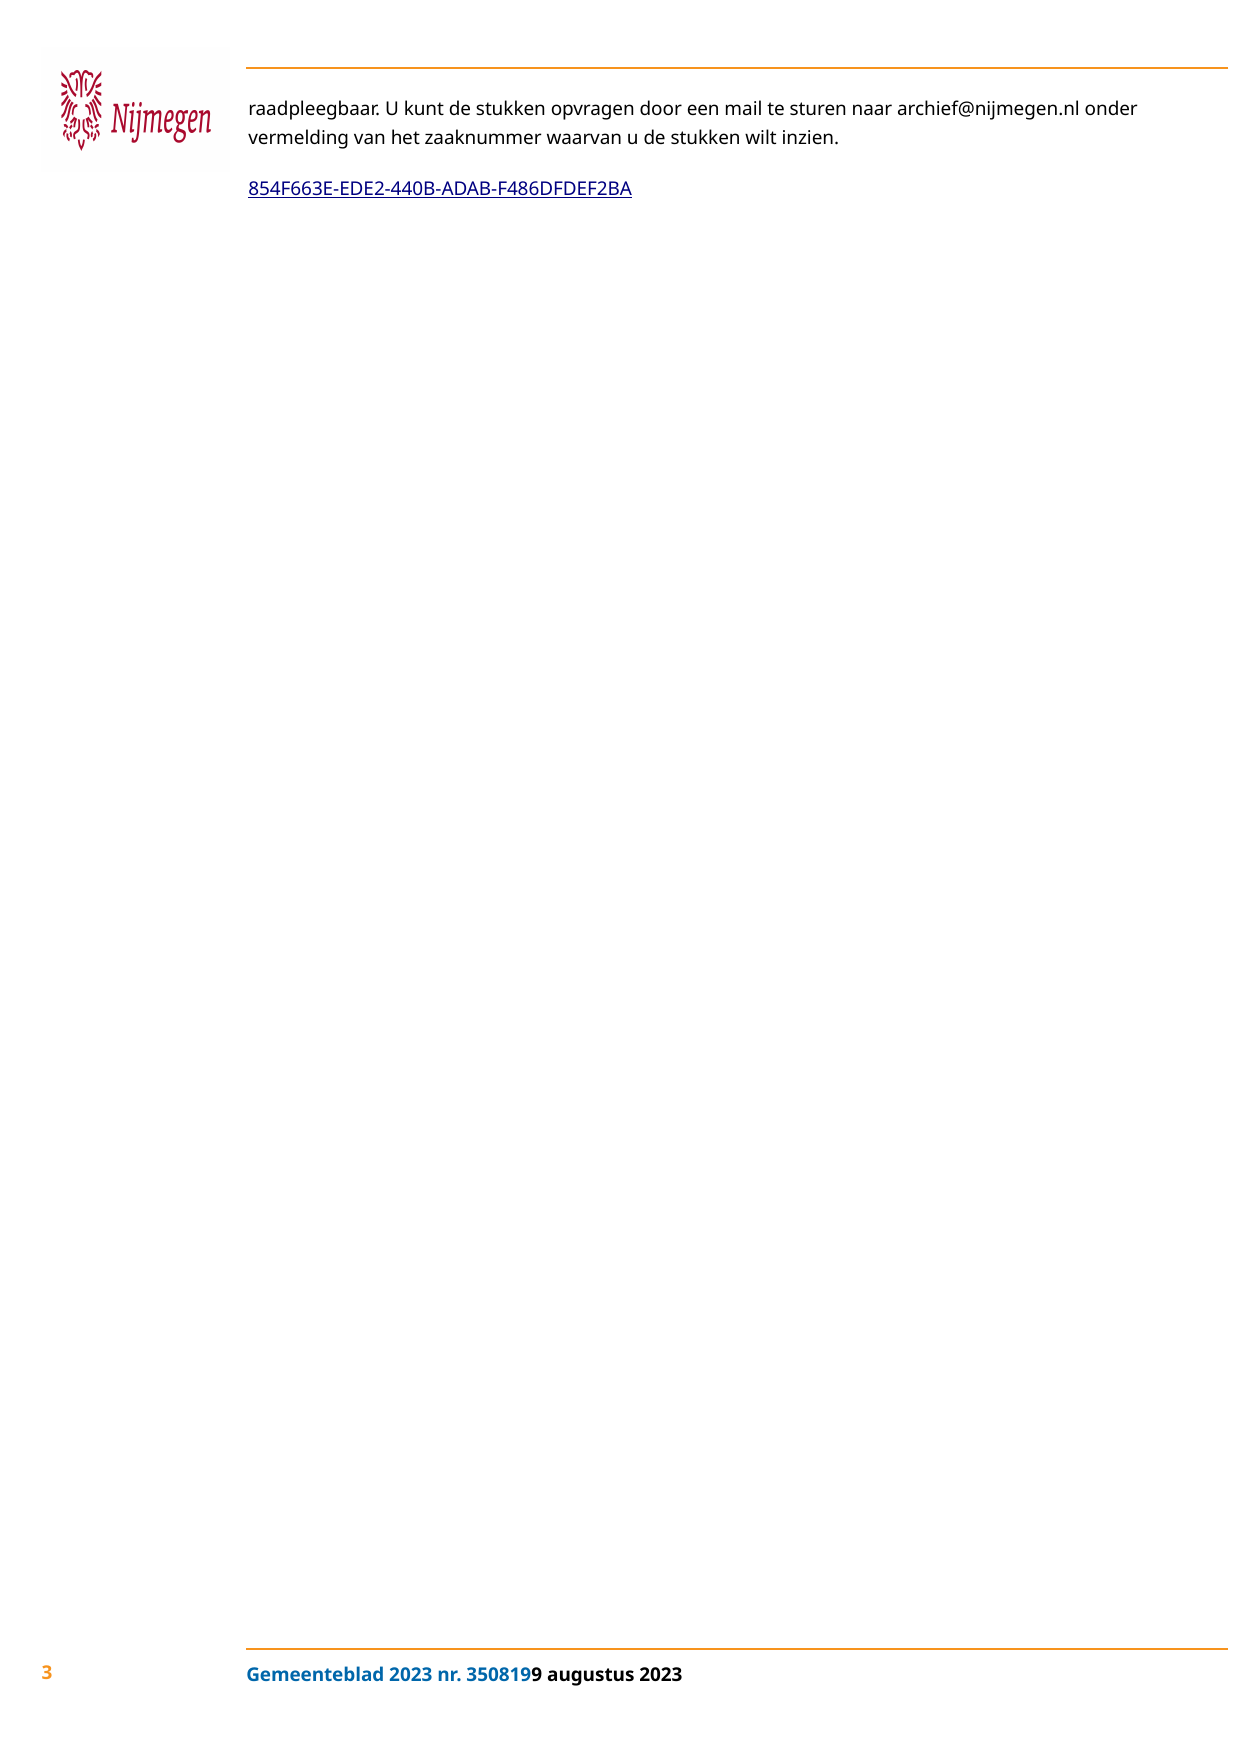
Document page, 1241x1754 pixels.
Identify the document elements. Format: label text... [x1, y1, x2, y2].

text 854F663E-EDE2-440B-ADAB-F486DFDEF2BA [248, 175, 1152, 201]
picture [41, 47, 231, 172]
text raadpleegbaar. U kunt de stukken opvragen door een mail te sturen naar archief@nijmegen.nl onder vermelding van het zaaknummer waarvan u de stukken wilt inzien. [248, 95, 1152, 150]
